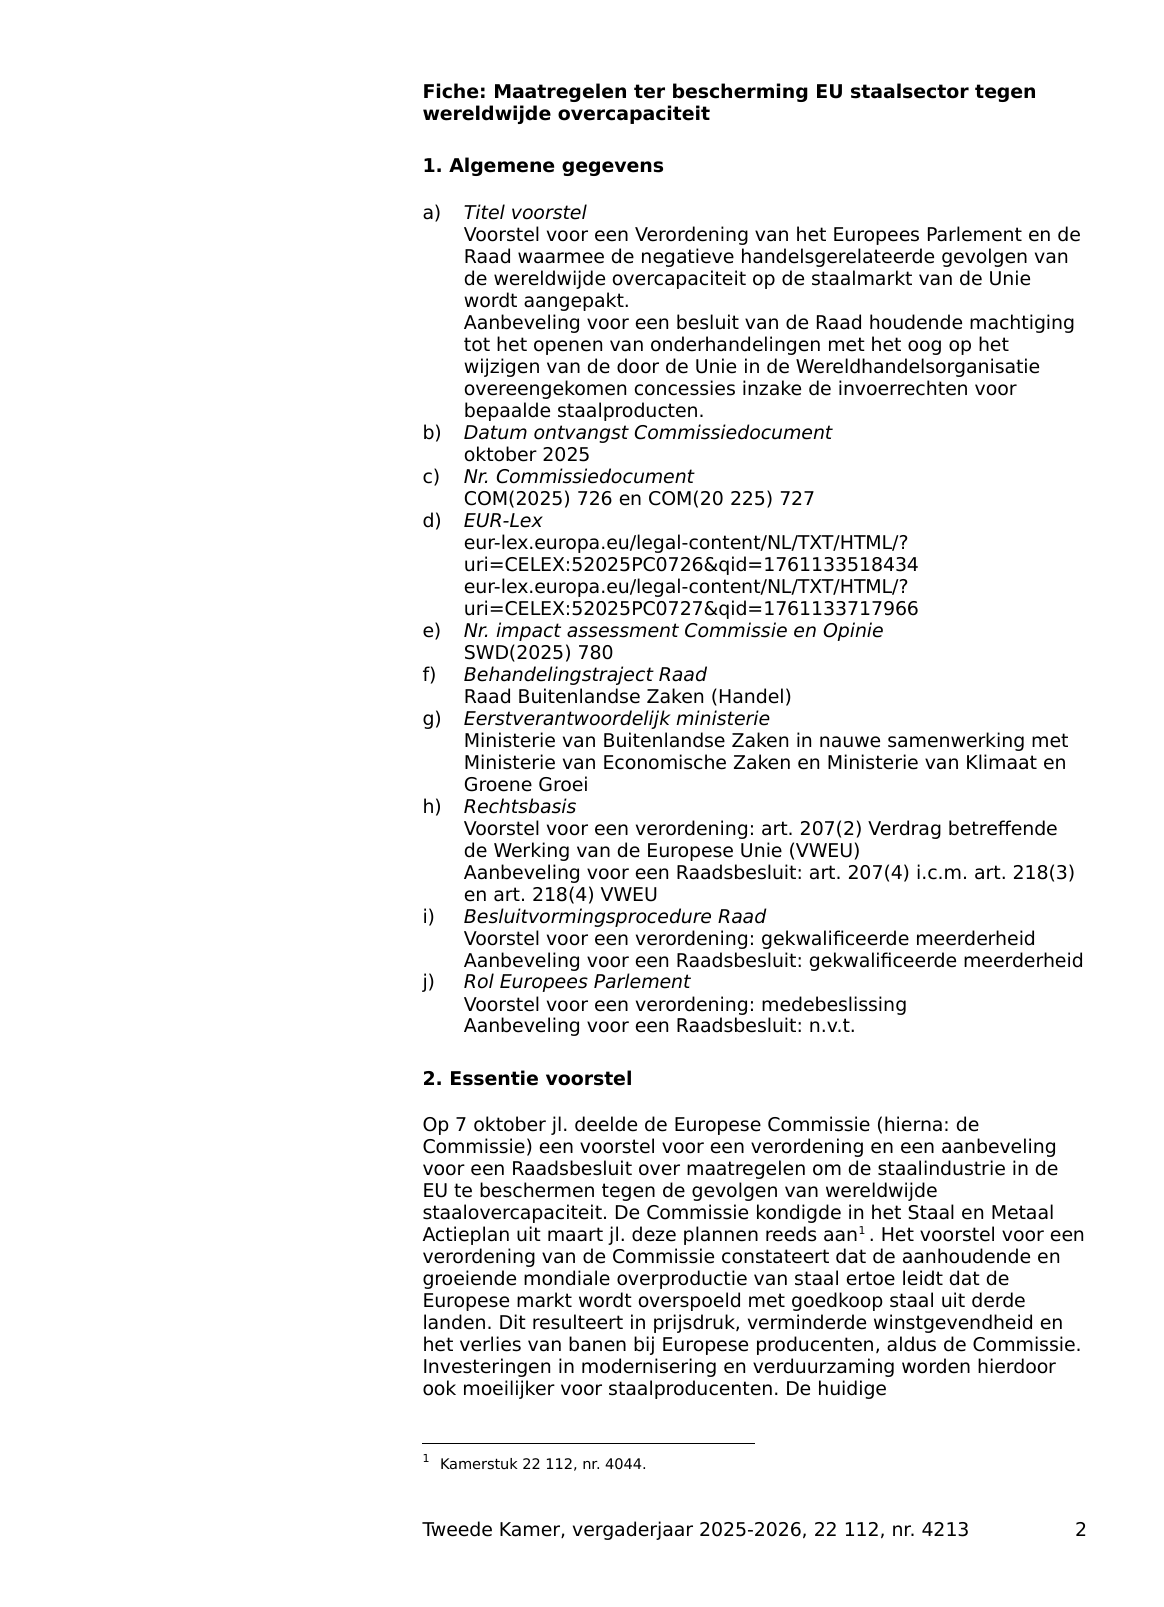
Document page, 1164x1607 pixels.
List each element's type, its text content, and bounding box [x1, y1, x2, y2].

text Aanbeveling voor een Raadsbesluit: gekwalificeerde meerderheid [464, 949, 1087, 971]
text g) Eerstverantwoordelijk ministerie [422, 708, 1087, 730]
text h) Rechtsbasis [422, 796, 1087, 818]
text Aanbeveling voor een Raadsbesluit: art. 207(4) i.c.m. art. 218(3) en art. 218(4) VWEU [464, 862, 1087, 906]
text f) Behandelingstraject Raad [422, 664, 1087, 686]
text oktober 2025 [464, 444, 1087, 466]
text Kamerstuk 22 112, nr. 4044. [422, 1452, 1087, 1474]
subtitle 1. Algemene gegevens [422, 155, 1087, 177]
text SWD(2025) 780 [464, 642, 1087, 664]
text Op 7 oktober jl. deelde de Europese Commissie (hierna: de Commissie) een voorstel voor een verordening en een aanbeveling voor een Raadsbesluit over maatregelen om de staalindustrie in de EU te beschermen tegen de gevolgen van wereldwijde staalovercapaciteit. De Commissie kondigde in het Staal en Metaal Actieplan uit maart jl. deze plannen reeds aan. Het voorstel voor een verordening van de Commissie constateert dat de aanhoudende en groeiende mondiale overproductie van staal ertoe leidt dat de Europese markt wordt overspoeld met goedkoop staal uit derde landen. Dit resulteert in prijsdruk, verminderde winstgevendheid en het verlies van banen bij Europese producenten, aldus de Commissie. Investeringen in modernisering en verduurzaming worden hierdoor ook moeilijker voor staalproducenten. De huidige [422, 1114, 1087, 1400]
text Voorstel voor een verordening: art. 207(2) Verdrag betreffende de Werking van de Europese Unie (VWEU) [464, 818, 1087, 862]
text e) Nr. impact assessment Commissie en Opinie [422, 620, 1087, 642]
text Voorstel voor een verordening: medebeslissing [464, 993, 1087, 1015]
text eur-lex.europa.eu/legal-content/NL/TXT/HTML/?uri=CELEX:52025PC0727&qid=1761133717966 [464, 576, 1087, 620]
text i) Besluitvormingsprocedure Raad [422, 906, 1087, 927]
text b) Datum ontvangst Commissiedocument [422, 422, 1087, 444]
text d) EUR-Lex [422, 510, 1087, 532]
text j) Rol Europees Parlement [422, 971, 1087, 993]
text Ministerie van Buitenlandse Zaken in nauwe samenwerking met Ministerie van Economische Zaken en Ministerie van Klimaat en Groene Groei [464, 730, 1087, 796]
subtitle Fiche: Maatregelen ter bescherming EU staalsector tegen wereldwijde overcapaciteit [422, 81, 1087, 125]
text eur-lex.europa.eu/legal-content/NL/TXT/HTML/?uri=CELEX:52025PC0726&qid=1761133518434 [464, 532, 1087, 576]
text Voorstel voor een Verordening van het Europees Parlement en de Raad waarmee de negatieve handelsgerelateerde gevolgen van de wereldwijde overcapaciteit op de staalmarkt van de Unie wordt aangepakt. [464, 224, 1087, 312]
text Aanbeveling voor een besluit van de Raad houdende machtiging tot het openen van onderhandelingen met het oog op het wijzigen van de door de Unie in de Wereldhandelsorganisatie overeengekomen concessies inzake de invoerrechten voor bepaalde staalproducten. [464, 312, 1087, 422]
text Voorstel voor een verordening: gekwalificeerde meerderheid [464, 927, 1087, 949]
text a) Titel voorstel [422, 202, 1087, 224]
text Aanbeveling voor een Raadsbesluit: n.v.t. [464, 1015, 1087, 1037]
text COM(2025) 726 en COM(20 225) 727 [464, 488, 1087, 510]
text c) Nr. Commissiedocument [422, 466, 1087, 488]
text Raad Buitenlandse Zaken (Handel) [464, 686, 1087, 708]
subtitle 2. Essentie voorstel [422, 1067, 1087, 1089]
